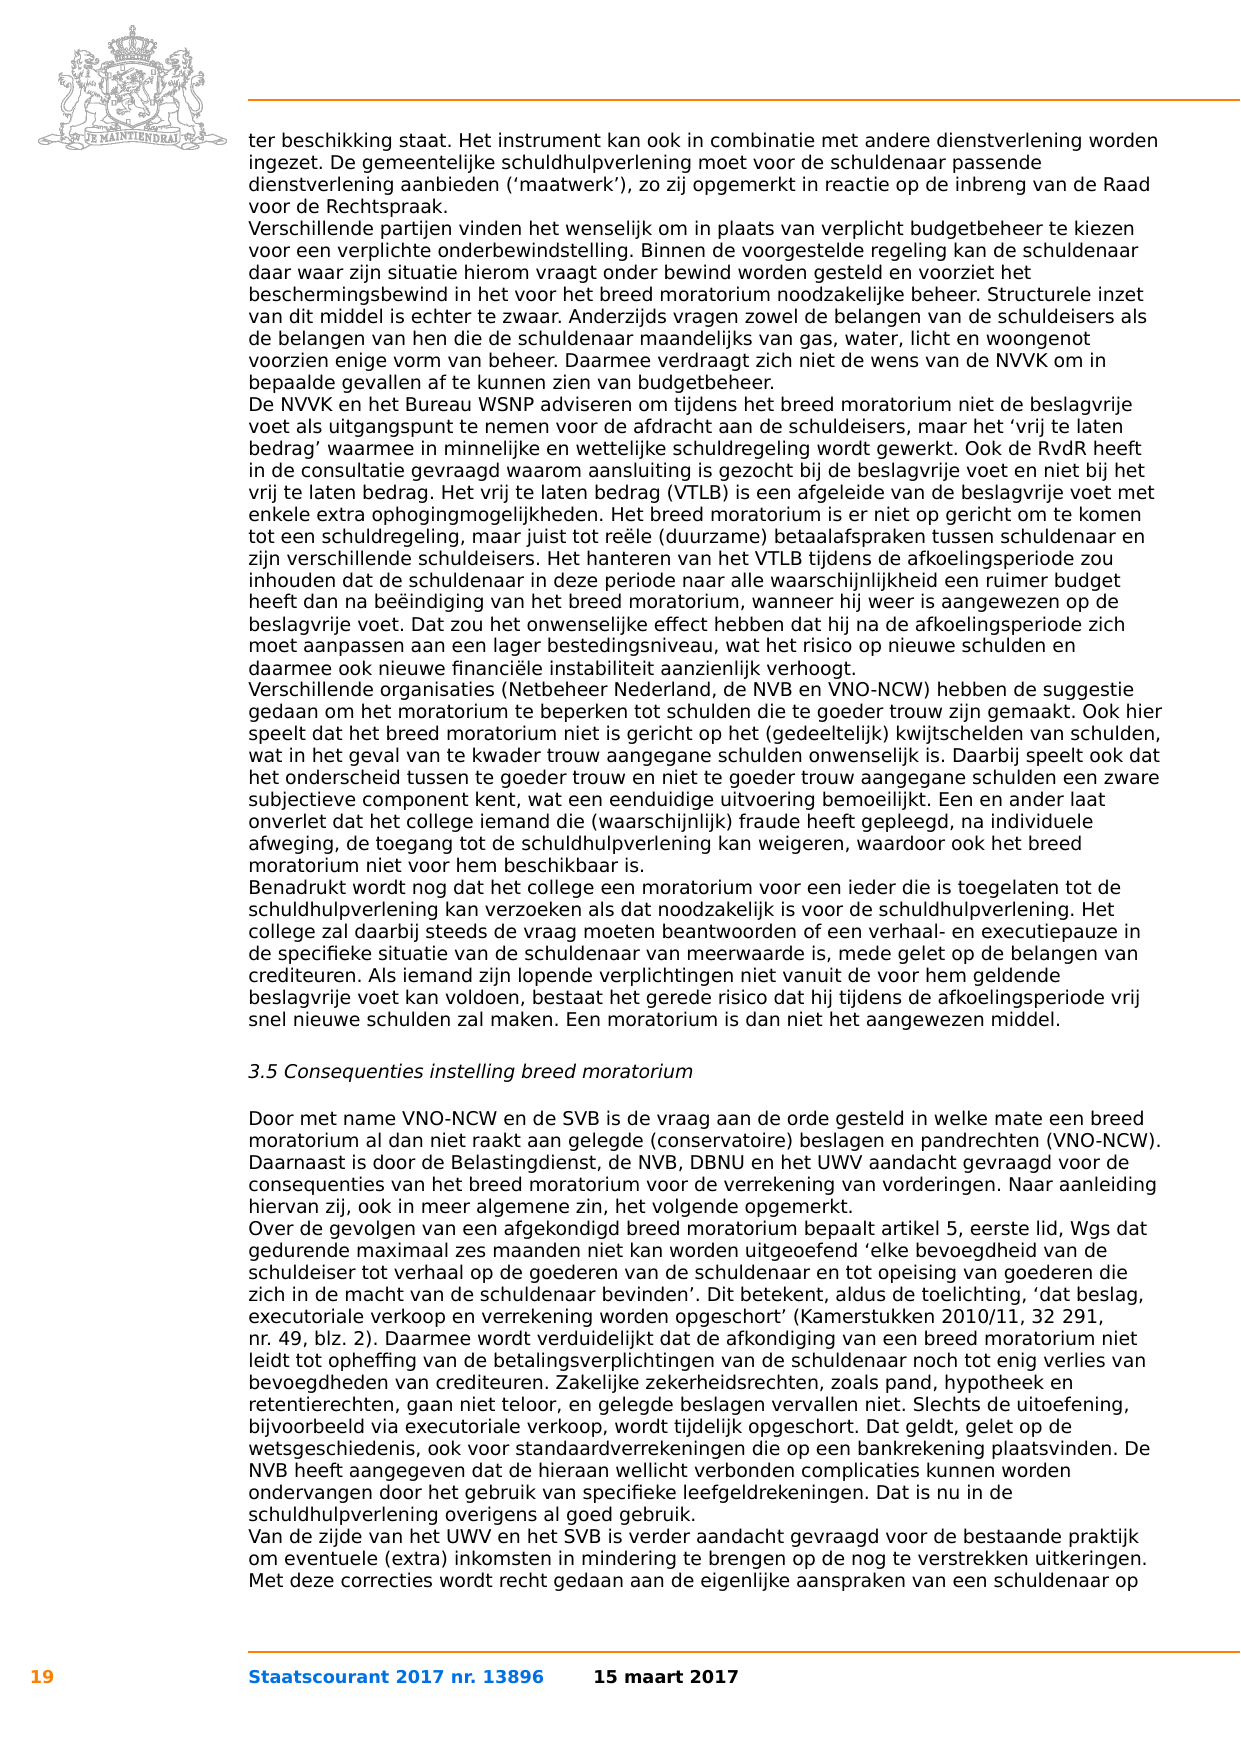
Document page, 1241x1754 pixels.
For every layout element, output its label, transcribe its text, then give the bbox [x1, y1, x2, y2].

subtitle 3.5 Consequenties instelling breed moratorium [248, 1061, 1163, 1083]
text Verschillende organisaties (Netbeheer Nederland, de NVB en VNO-NCW) hebben de suggestie gedaan om het moratorium te beperken tot schulden die te goeder trouw zijn gemaakt. Ook hier speelt dat het breed moratorium niet is gericht op het (gedeeltelijk) kwijtschelden van schulden, wat in het geval van te kwader trouw aangegane schulden onwenselijk is. Daarbij speelt ook dat het onderscheid tussen te goeder trouw en niet te goeder trouw aangegane schulden een zware subjectieve component kent, wat een eenduidige uitvoering bemoeilijkt. Een en ander laat onverlet dat het college iemand die (waarschijnlijk) fraude heeft gepleegd, na individuele afweging, de toegang tot de schuldhulpverlening kan weigeren, waardoor ook het breed moratorium niet voor hem beschikbaar is. [248, 679, 1163, 877]
text Van de zijde van het UWV en het SVB is verder aandacht gevraagd voor de bestaande praktijk om eventuele (extra) inkomsten in mindering te brengen op de nog te verstrekken uitkeringen. Met deze correcties wordt recht gedaan aan de eigenlijke aanspraken van een schuldenaar op [248, 1526, 1163, 1592]
text Verschillende partijen vinden het wenselijk om in plaats van verplicht budgetbeheer te kiezen voor een verplichte onderbewindstelling. Binnen de voorgestelde regeling kan de schuldenaar daar waar zijn situatie hierom vraagt onder bewind worden gesteld en voorziet het beschermingsbewind in het voor het breed moratorium noodzakelijke beheer. Structurele inzet van dit middel is echter te zwaar. Anderzijds vragen zowel de belangen van de schuldeisers als de belangen van hen die de schuldenaar maandelijks van gas, water, licht en woongenot voorzien enige vorm van beheer. Daarmee verdraagt zich niet de wens van de NVVK om in bepaalde gevallen af te kunnen zien van budgetbeheer. [248, 218, 1163, 394]
text ter beschikking staat. Het instrument kan ook in combinatie met andere dienstverlening worden ingezet. De gemeentelijke schuldhulpverlening moet voor de schuldenaar passende dienstverlening aanbieden (‘maatwerk’), zo zij opgemerkt in reactie op de inbreng van de Raad voor de Rechtspraak. [248, 130, 1163, 218]
text De NVVK en het Bureau WSNP adviseren om tijdens het breed moratorium niet de beslagvrije voet als uitgangspunt te nemen voor de afdracht aan de schuldeisers, maar het ‘vrij te laten bedrag’ waarmee in minnelijke en wettelijke schuldregeling wordt gewerkt. Ook de RvdR heeft in de consultatie gevraagd waarom aansluiting is gezocht bij de beslagvrije voet en niet bij het vrij te laten bedrag. Het vrij te laten bedrag (VTLB) is een afgeleide van de beslagvrije voet met enkele extra ophogingmogelijkheden. Het breed moratorium is er niet op gericht om te komen tot een schuldregeling, maar juist tot reële (duurzame) betaalafspraken tussen schuldenaar en zijn verschillende schuldeisers. Het hanteren van het VTLB tijdens de afkoelingsperiode zou inhouden dat de schuldenaar in deze periode naar alle waarschijnlijkheid een ruimer budget heeft dan na beëindiging van het breed moratorium, wanneer hij weer is aangewezen op de beslagvrije voet. Dat zou het onwenselijke effect hebben dat hij na de afkoelingsperiode zich moet aanpassen aan een lager bestedingsniveau, wat het risico op nieuwe schulden en daarmee ook nieuwe financiële instabiliteit aanzienlijk verhoogt. [248, 394, 1163, 679]
text Door met name VNO-NCW en de SVB is de vraag aan de orde gesteld in welke mate een breed moratorium al dan niet raakt aan gelegde (conservatoire) beslagen en pandrechten (VNO-NCW). Daarnaast is door de Belastingdienst, de NVB, DBNU en het UWV aandacht gevraagd voor de consequenties van het breed moratorium voor de verrekening van vorderingen. Naar aanleiding hiervan zij, ook in meer algemene zin, het volgende opgemerkt. [248, 1108, 1163, 1218]
text Over de gevolgen van een afgekondigd breed moratorium bepaalt artikel 5, eerste lid, Wgs dat gedurende maximaal zes maanden niet kan worden uitgeoefend ‘elke bevoegdheid van de schuldeiser tot verhaal op de goederen van de schuldenaar en tot opeising van goederen die zich in de macht van de schuldenaar bevinden’. Dit betekent, aldus de toelichting, ‘dat beslag, executoriale verkoop en verrekening worden opgeschort’ (Kamerstukken 2010/11, 32 291, nr. 49, blz. 2). Daarmee wordt verduidelijkt dat de afkondiging van een breed moratorium niet leidt tot opheffing van de betalingsverplichtingen van de schuldenaar noch tot enig verlies van bevoegdheden van crediteuren. Zakelijke zekerheidsrechten, zoals pand, hypotheek en retentierechten, gaan niet teloor, en gelegde beslagen vervallen niet. Slechts de uitoefening, bijvoorbeeld via executoriale verkoop, wordt tijdelijk opgeschort. Dat geldt, gelet op de wetsgeschiedenis, ook voor standaardverrekeningen die op een bankrekening plaatsvinden. De NVB heeft aangegeven dat de hieraan wellicht verbonden complicaties kunnen worden ondervangen door het gebruik van specifieke leefgeldrekeningen. Dat is nu in de schuldhulpverlening overigens al goed gebruik. [248, 1218, 1163, 1526]
picture [38, 25, 227, 150]
text Benadrukt wordt nog dat het college een moratorium voor een ieder die is toegelaten tot de schuldhulpverlening kan verzoeken als dat noodzakelijk is voor de schuldhulpverlening. Het college zal daarbij steeds de vraag moeten beantwoorden of een verhaal- en executiepauze in de specifieke situatie van de schuldenaar van meerwaarde is, mede gelet op de belangen van crediteuren. Als iemand zijn lopende verplichtingen niet vanuit de voor hem geldende beslagvrije voet kan voldoen, bestaat het gerede risico dat hij tijdens de afkoelingsperiode vrij snel nieuwe schulden zal maken. Een moratorium is dan niet het aangewezen middel. [248, 877, 1163, 1031]
